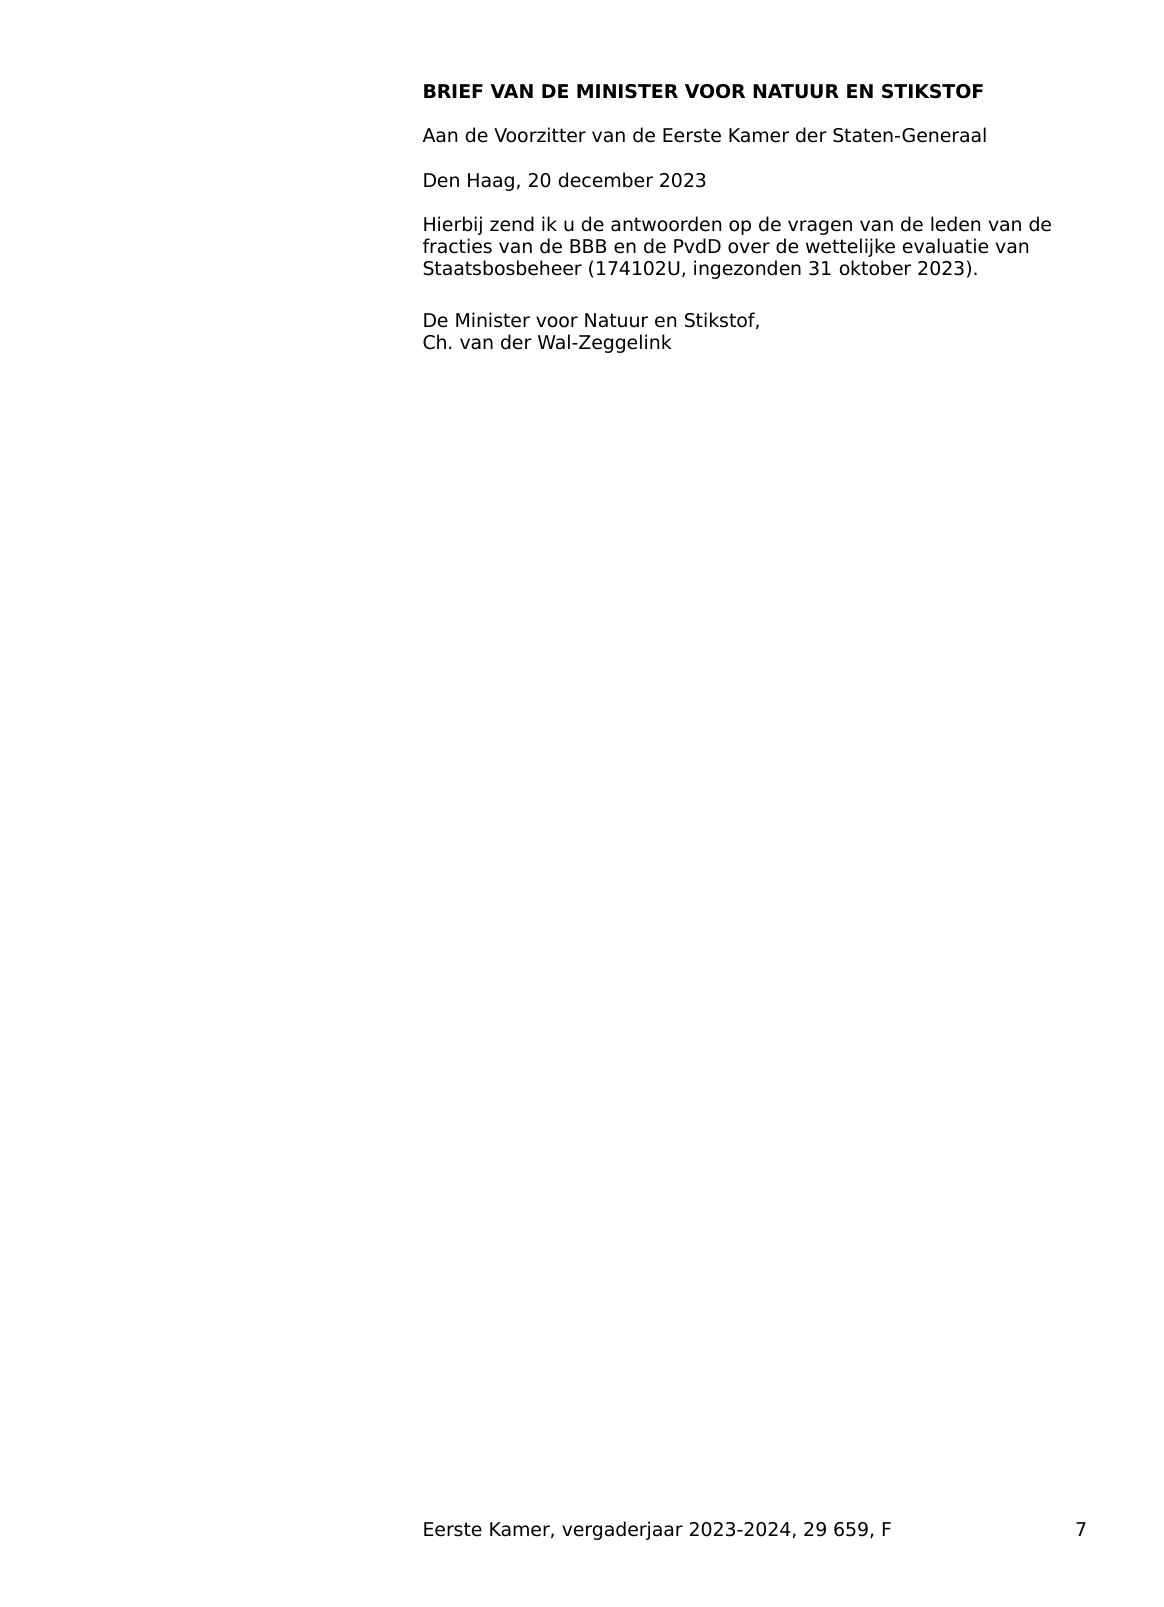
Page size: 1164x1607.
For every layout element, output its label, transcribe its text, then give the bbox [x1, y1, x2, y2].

text Hierbij zend ik u de antwoorden op de vragen van de leden van de fracties van de BBB en de PvdD over de wettelijke evaluatie van Staatsbosbeheer (174102U, ingezonden 31 oktober 2023). [422, 214, 1087, 280]
subtitle BRIEF VAN DE MINISTER VOOR NATUUR EN STIKSTOF [422, 81, 1087, 103]
text De Minister voor Natuur en Stikstof, Ch. van der Wal-Zeggelink [422, 310, 1087, 354]
text Den Haag, 20 december 2023 [422, 169, 1087, 192]
text Aan de Voorzitter van de Eerste Kamer der Staten-Generaal [422, 125, 1087, 147]
